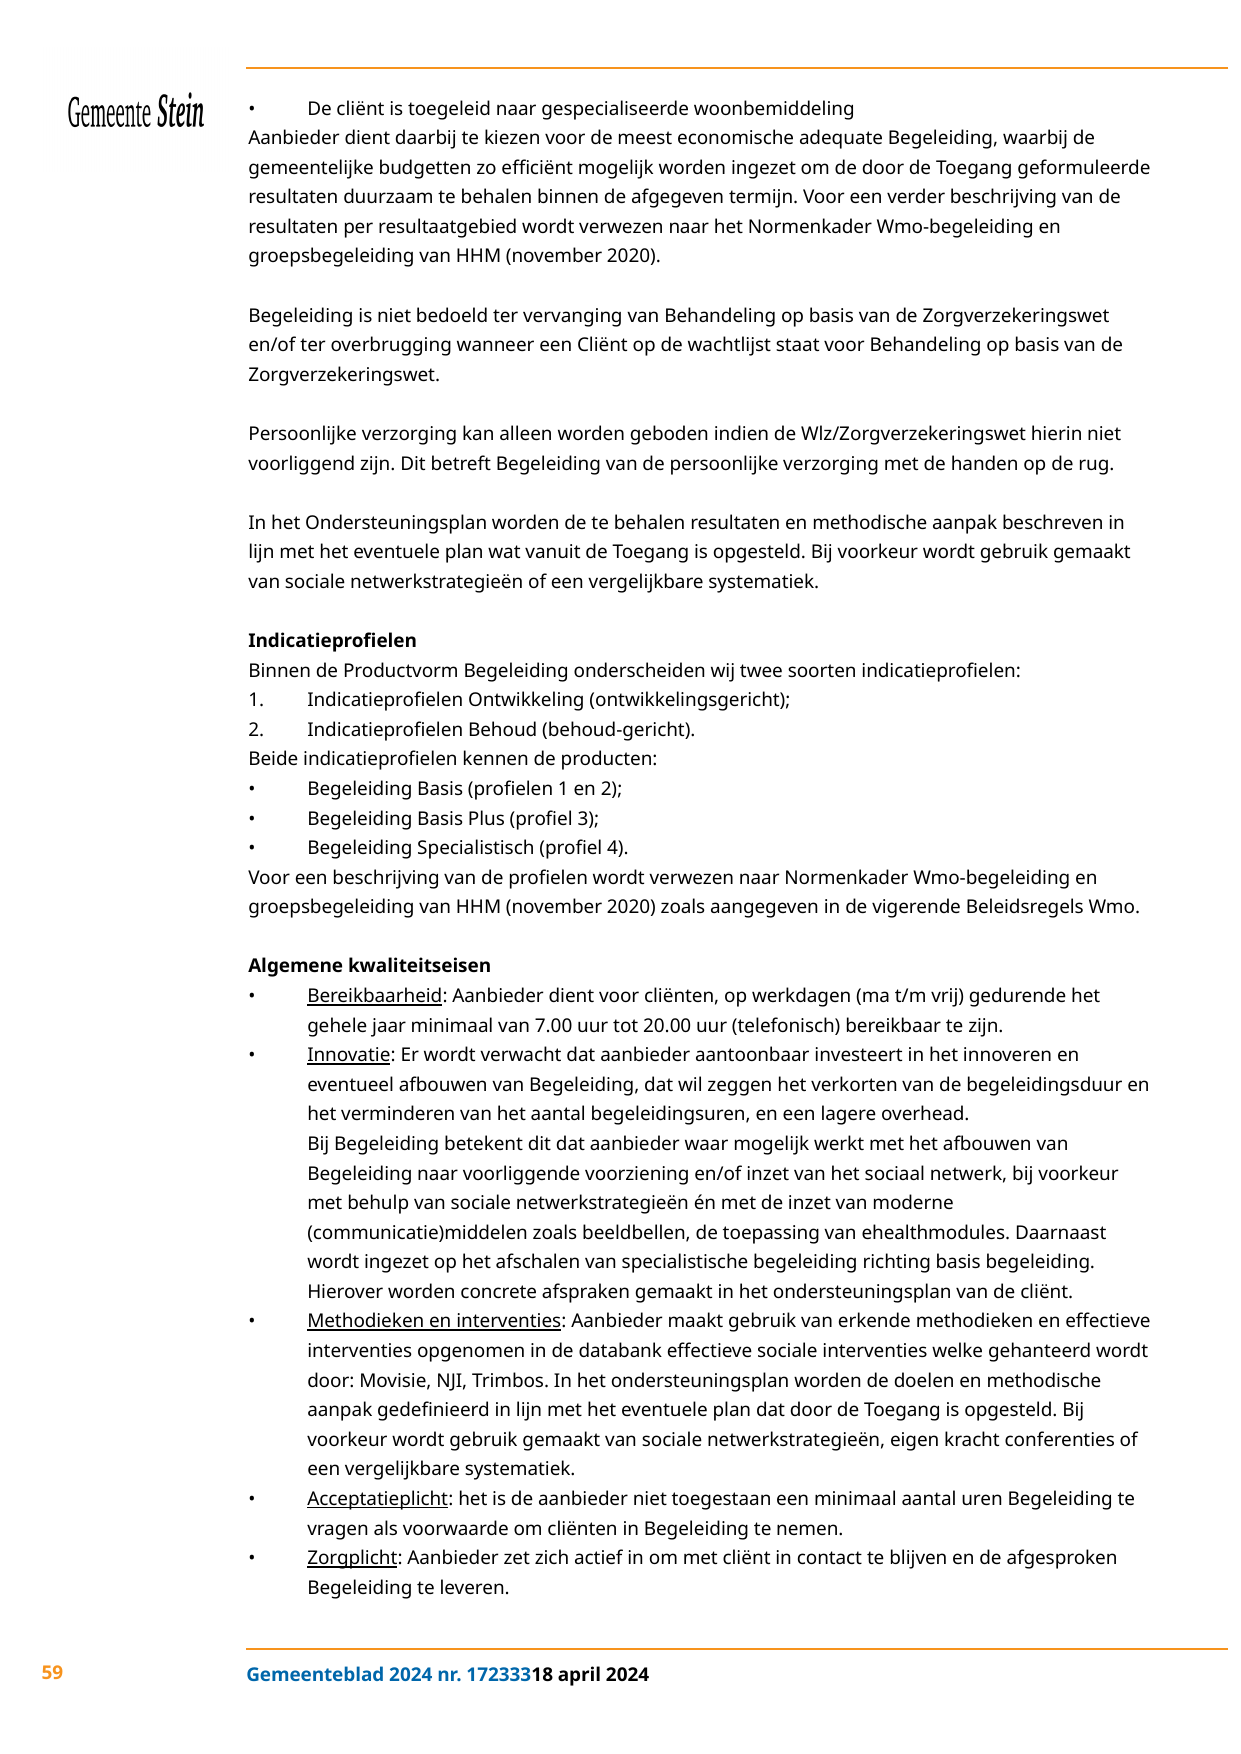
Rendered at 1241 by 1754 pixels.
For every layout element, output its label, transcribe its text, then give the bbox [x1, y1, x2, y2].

picture [41, 47, 231, 172]
text Persoonlijke verzorging kan alleen worden geboden indien de Wlz/Zorgverzekeringswet hierin niet voorliggend zijn. Dit betreft Begeleiding van de persoonlijke verzorging met de handen op de rug. [248, 420, 1152, 476]
list Begeleiding Basis (profielen 1 en 2); [248, 775, 1152, 801]
list Methodieken en interventies: Aanbieder maakt gebruik van erkende methodieken en effectieve interventies opgenomen in de databank effectieve sociale interventies welke gehanteerd wordt door: Movisie, NJI, Trimbos. In het ondersteuningsplan worden de doelen en methodische aanpak gedefinieerd in lijn met het eventuele plan dat door de Toegang is opgesteld. Bij voorkeur wordt gebruik gemaakt van sociale netwerkstrategieën, eigen kracht conferenties of een vergelijkbare systematiek. [248, 1308, 1152, 1481]
text Beide indicatieprofielen kennen de producten: [248, 746, 1152, 771]
list Zorgplicht: Aanbieder zet zich actief in om met cliënt in contact te blijven en de afgesproken Begeleiding te leveren. [248, 1544, 1152, 1600]
list Indicatieprofielen Ontwikkeling (ontwikkelingsgericht); [248, 686, 1152, 712]
list Acceptatieplicht: het is de aanbieder niet toegestaan een minimaal aantal uren Begeleiding te vragen als voorwaarde om cliënten in Begeleiding te nemen. [248, 1485, 1152, 1541]
text Indicatieprofielen [248, 627, 1152, 653]
text Binnen de Productvorm Begeleiding onderscheiden wij twee soorten indicatieprofielen: [248, 657, 1152, 683]
list Bij Begeleiding betekent dit dat aanbieder waar mogelijk werkt met het afbouwen van Begeleiding naar voorliggende voorziening en/of inzet van het sociaal netwerk, bij voorkeur met behulp van sociale netwerkstrategieën én met de inzet van moderne (communicatie)middelen zoals beeldbellen, de toepassing van ehealthmodules. Daarnaast wordt ingezet op het afschalen van specialistische begeleiding richting basis begeleiding. Hierover worden concrete afspraken gemaakt in het ondersteuningsplan van de cliënt. [248, 1130, 1152, 1304]
text Voor een beschrijving van de profielen wordt verwezen naar Normenkader Wmo-begeleiding en groepsbegeleiding van HHM (november 2020) zoals aangegeven in de vigerende Beleidsregels Wmo. [248, 864, 1152, 919]
text Algemene kwaliteitseisen [248, 953, 1152, 978]
list De cliënt is toegeleid naar gespecialiseerde woonbemiddeling [248, 95, 1152, 121]
text Begeleiding is niet bedoeld ter vervanging van Behandeling op basis van de Zorgverzekeringswet en/of ter overbrugging wanneer een Cliënt op de wachtlijst staat voor Behandeling op basis van de Zorgverzekeringswet. [248, 302, 1152, 387]
list Begeleiding Basis Plus (profiel 3); [248, 805, 1152, 831]
list Begeleiding Specialistisch (profiel 4). [248, 834, 1152, 860]
text In het Ondersteuningsplan worden de te behalen resultaten en methodische aanpak beschreven in lijn met het eventuele plan wat vanuit de Toegang is opgesteld. Bij voorkeur wordt gebruik gemaakt van sociale netwerkstrategieën of een vergelijkbare systematiek. [248, 509, 1152, 594]
list Indicatieprofielen Behoud (behoud-gericht). [248, 716, 1152, 742]
list Bereikbaarheid: Aanbieder dient voor cliënten, op werkdagen (ma t/m vrij) gedurende het gehele jaar minimaal van 7.00 uur tot 20.00 uur (telefonisch) bereikbaar te zijn. [248, 982, 1152, 1038]
text Aanbieder dient daarbij te kiezen voor de meest economische adequate Begeleiding, waarbij de gemeentelijke budgetten zo efficiënt mogelijk worden ingezet om de door de Toegang geformuleerde resultaten duurzaam te behalen binnen de afgegeven termijn. Voor een verder beschrijving van de resultaten per resultaatgebied wordt verwezen naar het Normenkader Wmo-begeleiding en groepsbegeleiding van HHM (november 2020). [248, 124, 1152, 268]
list Innovatie: Er wordt verwacht dat aanbieder aantoonbaar investeert in het innoveren en eventueel afbouwen van Begeleiding, dat wil zeggen het verkorten van de begeleidingsduur en het verminderen van het aantal begeleidingsuren, en een lagere overhead. [248, 1041, 1152, 1126]
